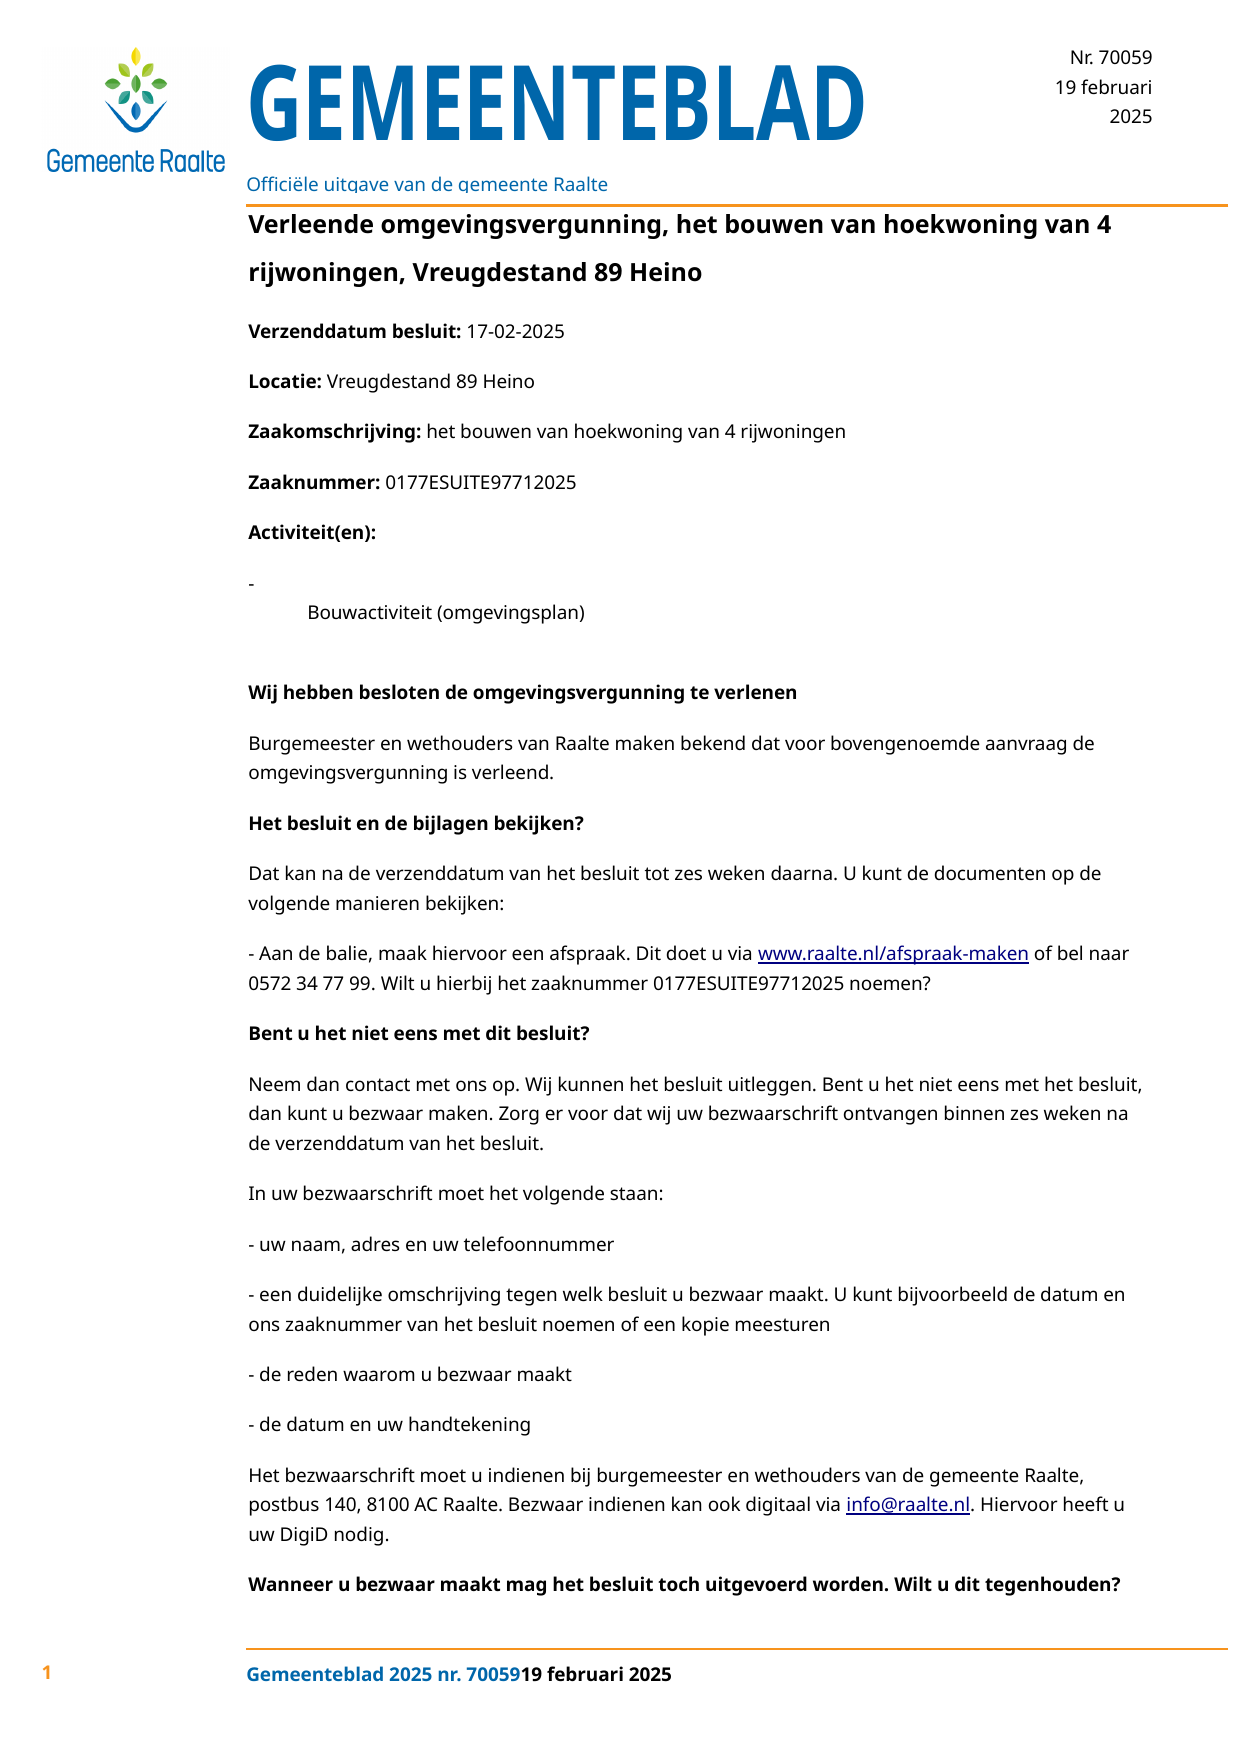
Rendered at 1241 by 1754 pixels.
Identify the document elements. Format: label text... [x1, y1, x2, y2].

text Bent u het niet eens met dit besluit? [248, 1020, 1152, 1046]
text Zaaknummer: 0177ESUITE97712025 [248, 469, 1152, 495]
text Activiteit(en): [248, 519, 1152, 545]
text Burgemeester en wethouders van Raalte maken bekend dat voor bovengenoemde aanvraag de omgevingsvergunning is verleend. [248, 730, 1152, 785]
picture [41, 47, 231, 172]
text Verzenddatum besluit: 17-02-2025 [248, 318, 1152, 344]
list Bouwactiviteit (omgevingsplan) [248, 599, 1152, 625]
text Het besluit en de bijlagen bekijken? [248, 810, 1152, 836]
text Verleende omgevingsvergunning, het bouwen van hoekwoning van 4 rijwoningen, Vreugdestand 89 Heino [248, 207, 1152, 288]
text - een duidelijke omschrijving tegen welk besluit u bezwaar maakt. U kunt bijvoorbeeld de datum en ons zaaknummer van het besluit noemen of een kopie meesturen [248, 1281, 1152, 1337]
text Locatie: Vreugdestand 89 Heino [248, 368, 1152, 394]
text Wanneer u bezwaar maakt mag het besluit toch uitgevoerd worden. Wilt u dit tegenhouden? [248, 1572, 1152, 1597]
text Wij hebben besloten de omgevingsvergunning te verlenen [248, 679, 1152, 705]
text - de datum en uw handtekening [248, 1412, 1152, 1437]
text - Aan de balie, maak hiervoor een afspraak. Dit doet u via www.raalte.nl/afspraak-maken of bel naar 0572 34 77 99. Wilt u hierbij het zaaknummer 0177ESUITE97712025 noemen? [248, 940, 1152, 996]
text Zaakomschrijving: het bouwen van hoekwoning van 4 rijwoningen [248, 419, 1152, 444]
text Het bezwaarschrift moet u indienen bij burgemeester en wethouders van de gemeente Raalte, postbus 140, 8100 AC Raalte. Bezwaar indienen kan ook digitaal via info@raalte.nl. Hiervoor heeft u uw DigiD nodig. [248, 1462, 1152, 1547]
text - uw naam, adres en uw telefoonnummer [248, 1231, 1152, 1257]
text Dat kan na de verzenddatum van het besluit tot zes weken daarna. U kunt de documenten op de volgende manieren bekijken: [248, 860, 1152, 916]
text Neem dan contact met ons op. Wij kunnen het besluit uitleggen. Bent u het niet eens met het besluit, dan kunt u bezwaar maken. Zorg er voor dat wij uw bezwaarschrift ontvangen binnen zes weken na de verzenddatum van het besluit. [248, 1071, 1152, 1156]
text - de reden waarom u bezwaar maakt [248, 1361, 1152, 1387]
text In uw bezwaarschrift moet het volgende staan: [248, 1180, 1152, 1206]
